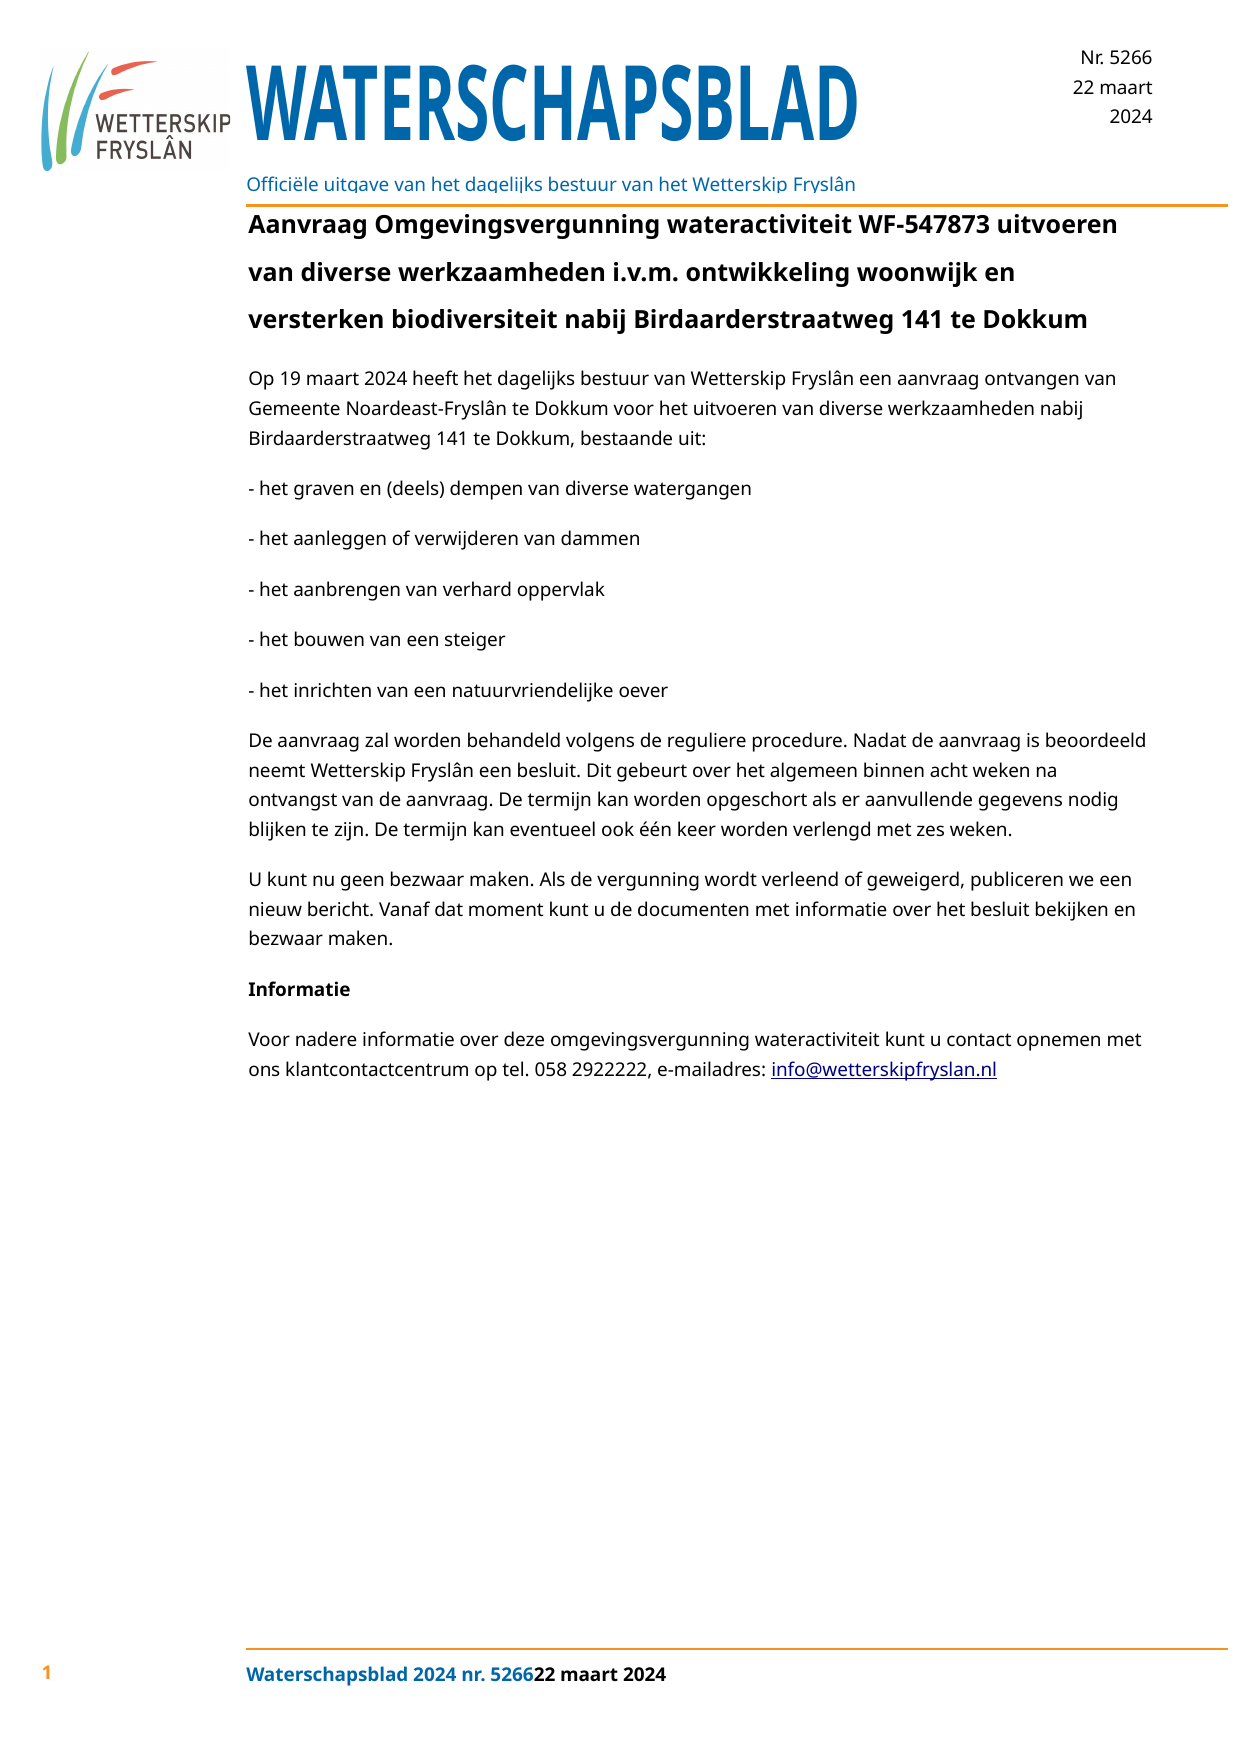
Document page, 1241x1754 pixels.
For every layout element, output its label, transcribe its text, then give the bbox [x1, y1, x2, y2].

text Voor nadere informatie over deze omgevingsvergunning wateractiviteit kunt u contact opnemen met ons klantcontactcentrum op tel. 058 2922222, e-mailadres: info@wetterskipfryslan.nl [248, 1026, 1152, 1082]
text - het bouwen van een steiger [248, 626, 1152, 652]
picture [41, 47, 231, 172]
text - het aanleggen of verwijderen van dammen [248, 526, 1152, 551]
text - het inrichten van een natuurvriendelijke oever [248, 677, 1152, 702]
text - het aanbrengen van verhard oppervlak [248, 576, 1152, 602]
text U kunt nu geen bezwaar maken. Als de vergunning wordt verleend of geweigerd, publiceren we een nieuw bericht. Vanaf dat moment kunt u de documenten met informatie over het besluit bekijken en bezwaar maken. [248, 866, 1152, 951]
text Aanvraag Omgevingsvergunning wateractiviteit WF-547873 uitvoeren van diverse werkzaamheden i.v.m. ontwikkeling woonwijk en versterken biodiversiteit nabij Birdaarderstraatweg 141 te Dokkum [248, 207, 1152, 336]
text Op 19 maart 2024 heeft het dagelijks bestuur van Wetterskip Fryslân een aanvraag ontvangen van Gemeente Noardeast-Fryslân te Dokkum voor het uitvoeren van diverse werkzaamheden nabij Birdaarderstraatweg 141 te Dokkum, bestaande uit: [248, 366, 1152, 450]
text De aanvraag zal worden behandeld volgens de reguliere procedure. Nadat de aanvraag is beoordeeld neemt Wetterskip Fryslân een besluit. Dit gebeurt over het algemeen binnen acht weken na ontvangst van de aanvraag. De termijn kan worden opgeschort als er aanvullende gegevens nodig blijken te zijn. De termijn kan eventueel ook één keer worden verlengd met zes weken. [248, 727, 1152, 842]
text - het graven en (deels) dempen van diverse watergangen [248, 475, 1152, 501]
text Informatie [248, 976, 1152, 1002]
